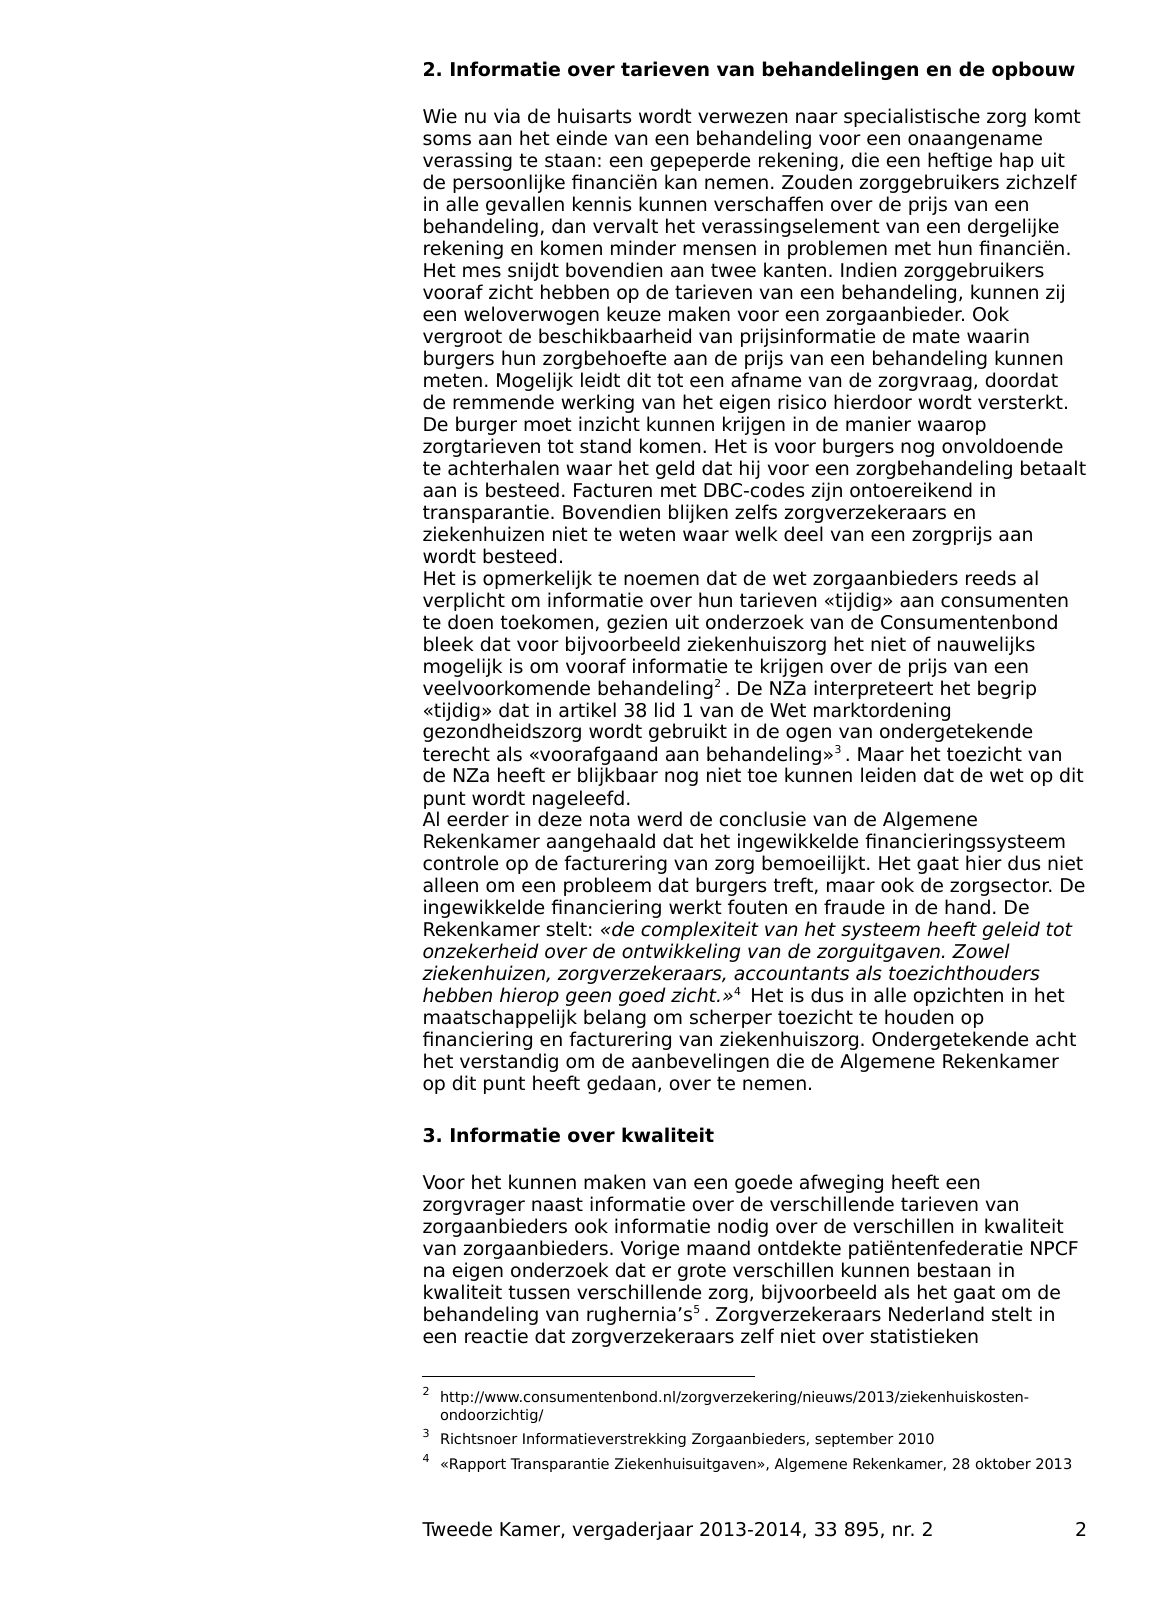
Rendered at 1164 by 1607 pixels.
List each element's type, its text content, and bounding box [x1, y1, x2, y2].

text De burger moet inzicht kunnen krijgen in de manier waarop zorgtarieven tot stand komen. Het is voor burgers nog onvoldoende te achterhalen waar het geld dat hij voor een zorgbehandeling betaalt aan is besteed. Facturen met DBC-codes zijn ontoereikend in transparantie. Bovendien blijken zelfs zorgverzekeraars en ziekenhuizen niet te weten waar welk deel van een zorgprijs aan wordt besteed. [422, 414, 1087, 568]
subtitle 2. Informatie over tarieven van behandelingen en de opbouw [422, 59, 1087, 81]
text Al eerder in deze nota werd de conclusie van de Algemene Rekenkamer aangehaald dat het ingewikkelde financieringssysteem controle op de facturering van zorg bemoeilijkt. Het gaat hier dus niet alleen om een probleem dat burgers treft, maar ook de zorgsector. De ingewikkelde financiering werkt fouten en fraude in de hand. De Rekenkamer stelt: «de complexiteit van het systeem heeft geleid tot onzekerheid over de ontwikkeling van de zorguitgaven. Zowel ziekenhuizen, zorgverzekeraars, accountants als toezichthouders hebben hierop geen goed zicht.» Het is dus in alle opzichten in het maatschappelijk belang om scherper toezicht te houden op financiering en facturering van ziekenhuiszorg. Ondergetekende acht het verstandig om de aanbevelingen die de Algemene Rekenkamer op dit punt heeft gedaan, over te nemen. [422, 809, 1087, 1095]
text Voor het kunnen maken van een goede afweging heeft een zorgvrager naast informatie over de verschillende tarieven van zorgaanbieders ook informatie nodig over de verschillen in kwaliteit van zorgaanbieders. Vorige maand ontdekte patiëntenfederatie NPCF na eigen onderzoek dat er grote verschillen kunnen bestaan in kwaliteit tussen verschillende zorg, bijvoorbeeld als het gaat om de behandeling van rughernia’s. Zorgverzekeraars Nederland stelt in een reactie dat zorgverzekeraars zelf niet over statistieken [422, 1172, 1087, 1348]
text «Rapport Transparantie Ziekenhuisuitgaven», Algemene Rekenkamer, 28 oktober 2013 [422, 1452, 1087, 1474]
text Het is opmerkelijk te noemen dat de wet zorgaanbieders reeds al verplicht om informatie over hun tarieven «tijdig» aan consumenten te doen toekomen, gezien uit onderzoek van de Consumentenbond bleek dat voor bijvoorbeeld ziekenhuiszorg het niet of nauwelijks mogelijk is om vooraf informatie te krijgen over de prijs van een veelvoorkomende behandeling. De NZa interpreteert het begrip «tijdig» dat in artikel 38 lid 1 van de Wet marktordening gezondheidszorg wordt gebruikt in de ogen van ondergetekende terecht als «voorafgaand aan behandeling». Maar het toezicht van de NZa heeft er blijkbaar nog niet toe kunnen leiden dat de wet op dit punt wordt nageleefd. [422, 568, 1087, 809]
text Richtsnoer Informatieverstrekking Zorgaanbieders, september 2010 [422, 1427, 1087, 1449]
subtitle 3. Informatie over kwaliteit [422, 1125, 1087, 1147]
text Het mes snijdt bovendien aan twee kanten. Indien zorggebruikers vooraf zicht hebben op de tarieven van een behandeling, kunnen zij een weloverwogen keuze maken voor een zorgaanbieder. Ook vergroot de beschikbaarheid van prijsinformatie de mate waarin burgers hun zorgbehoefte aan de prijs van een behandeling kunnen meten. Mogelijk leidt dit tot een afname van de zorgvraag, doordat de remmende werking van het eigen risico hierdoor wordt versterkt. [422, 260, 1087, 414]
text Wie nu via de huisarts wordt verwezen naar specialistische zorg komt soms aan het einde van een behandeling voor een onaangename verassing te staan: een gepeperde rekening, die een heftige hap uit de persoonlijke financiën kan nemen. Zouden zorggebruikers zichzelf in alle gevallen kennis kunnen verschaffen over de prijs van een behandeling, dan vervalt het verassingselement van een dergelijke rekening en komen minder mensen in problemen met hun financiën. [422, 106, 1087, 260]
text http://www.consumentenbond.nl/zorgverzekering/nieuws/2013/ziekenhuiskosten-ondoorzichtig/ [422, 1385, 1087, 1424]
